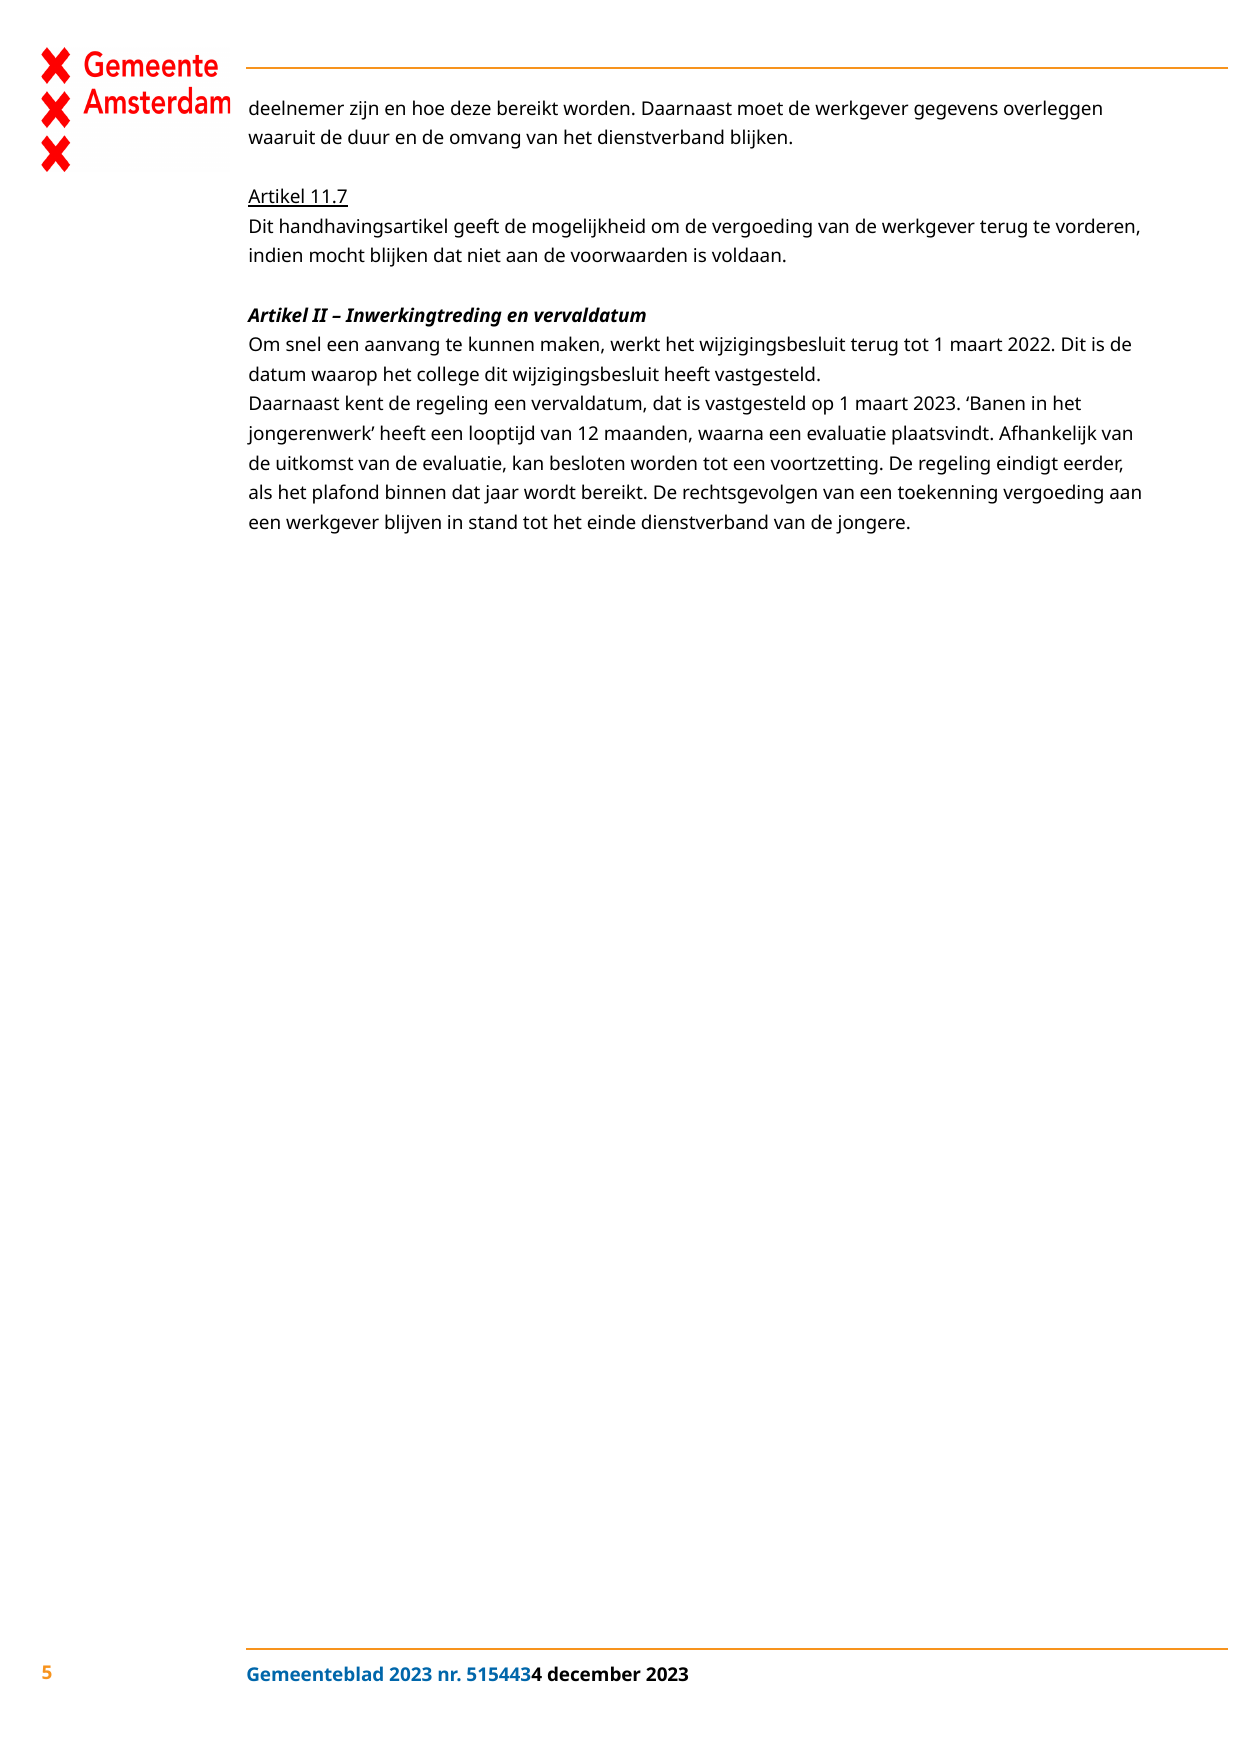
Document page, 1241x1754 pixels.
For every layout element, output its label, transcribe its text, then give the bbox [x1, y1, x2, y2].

text Dit handhavingsartikel geeft de mogelijkheid om de vergoeding van de werkgever terug te vorderen, indien mocht blijken dat niet aan de voorwaarden is voldaan. [248, 213, 1152, 268]
text Artikel II – Inwerkingtreding en vervaldatum [248, 302, 1152, 328]
picture [41, 47, 231, 172]
text Daarnaast kent de regeling een vervaldatum, dat is vastgesteld op 1 maart 2023. ‘Banen in het jongerenwerk’ heeft een looptijd van 12 maanden, waarna een evaluatie plaatsvindt. Afhankelijk van de uitkomst van de evaluatie, kan besloten worden tot een voortzetting. De regeling eindigt eerder, als het plafond binnen dat jaar wordt bereikt. De rechtsgevolgen van een toekenning vergoeding aan een werkgever blijven in stand tot het einde dienstverband van de jongere. [248, 391, 1152, 535]
text Om snel een aanvang te kunnen maken, werkt het wijzigingsbesluit terug tot 1 maart 2022. Dit is de datum waarop het college dit wijzigingsbesluit heeft vastgesteld. [248, 331, 1152, 387]
text Artikel 11.7 [248, 183, 1152, 209]
text deelnemer zijn en hoe deze bereikt worden. Daarnaast moet de werkgever gegevens overleggen waaruit de duur en de omvang van het dienstverband blijken. [248, 95, 1152, 150]
